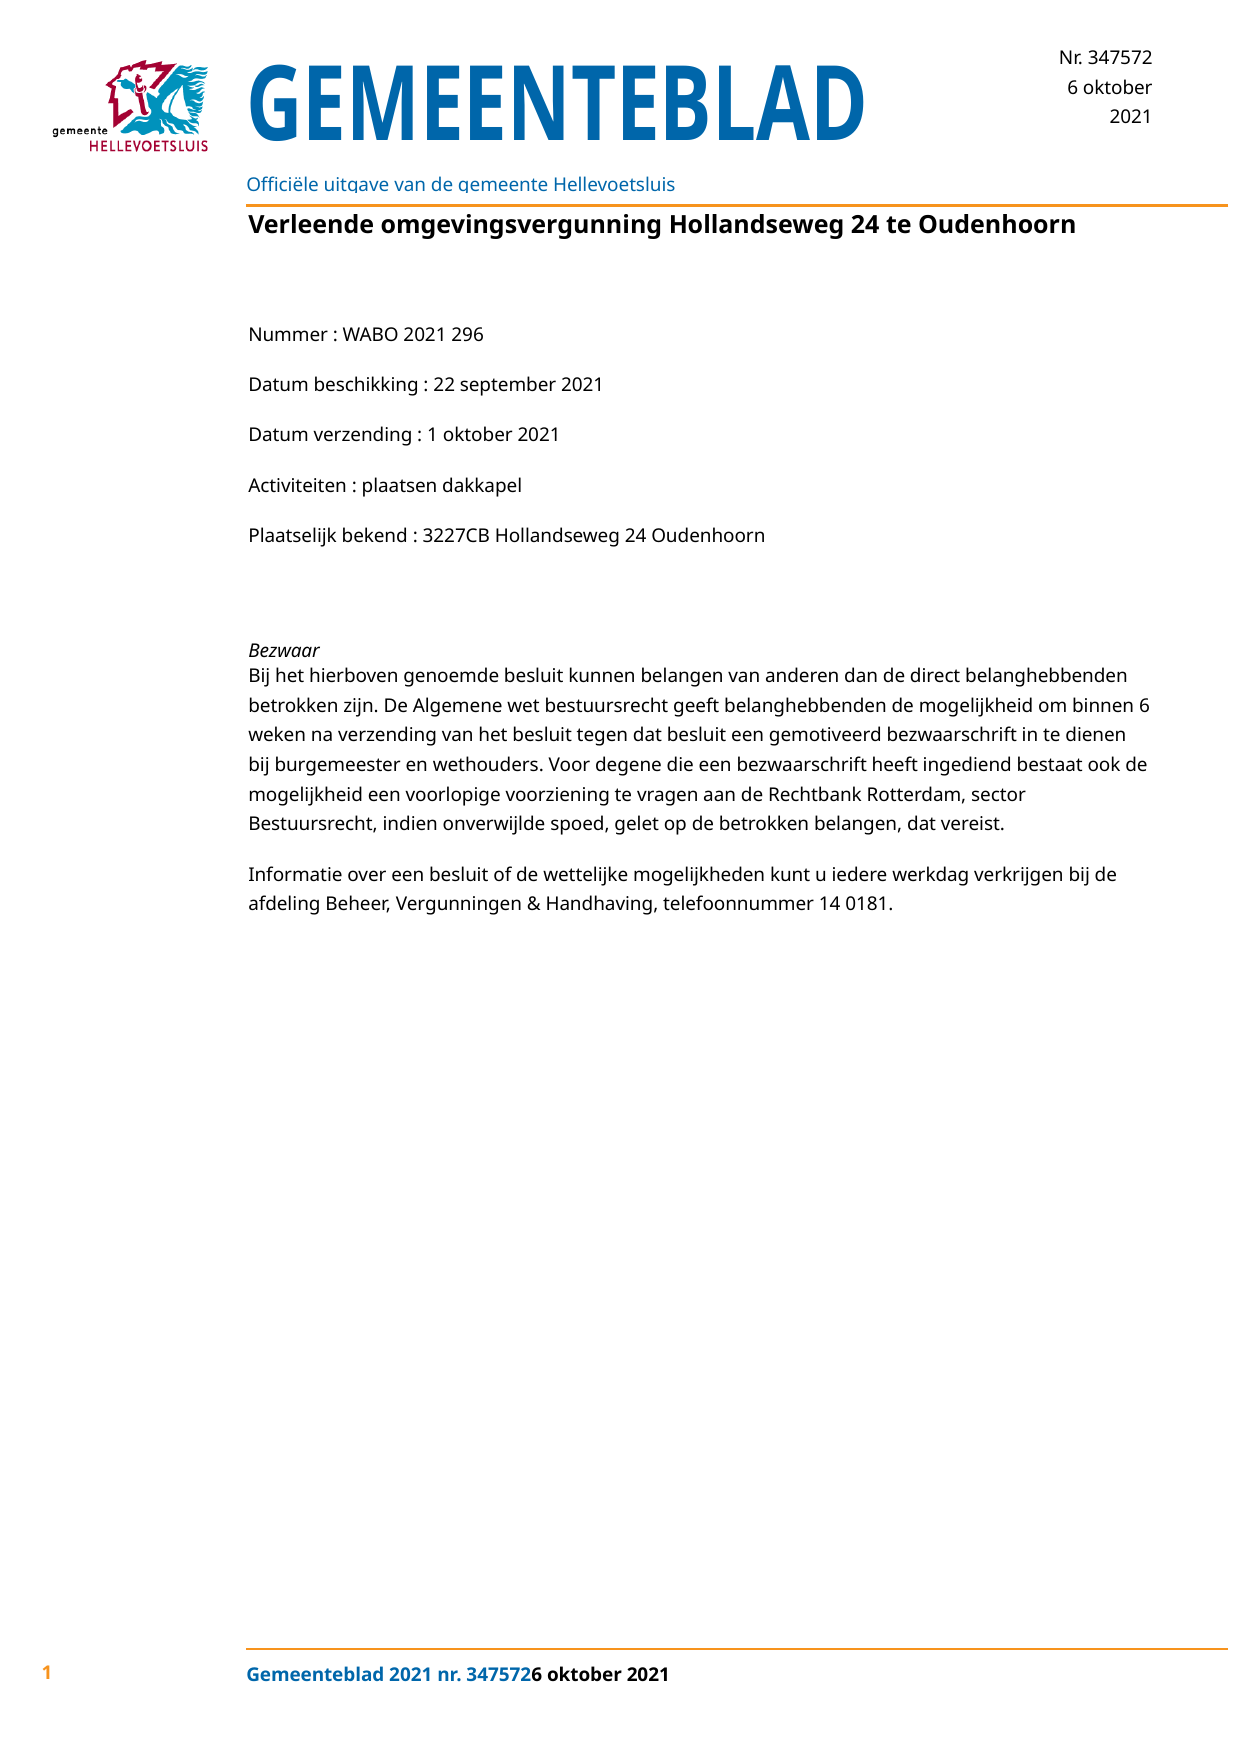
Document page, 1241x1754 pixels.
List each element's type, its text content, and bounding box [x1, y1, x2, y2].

text Bij het hierboven genoemde besluit kunnen belangen van anderen dan de direct belanghebbenden betrokken zijn. De Algemene wet bestuursrecht geeft belanghebbenden de mogelijkheid om binnen 6 weken na verzending van het besluit tegen dat besluit een gemotiveerd bezwaarschrift in te dienen bij burgemeester en wethouders. Voor degene die een bezwaarschrift heeft ingediend bestaat ook de mogelijkheid een voorlopige voorziening te vragen aan de Rechtbank Rotterdam, sector Bestuursrecht, indien onverwijlde spoed, gelet op de betrokken belangen, dat vereist. [248, 662, 1152, 836]
text Datum verzending : 1 oktober 2021 [248, 422, 1152, 447]
picture [41, 47, 231, 172]
text Plaatselijk bekend : 3227CB Hollandseweg 24 Oudenhoorn [248, 522, 1152, 548]
text Informatie over een besluit of de wettelijke mogelijkheden kunt u iedere werkdag verkrijgen bij de afdeling Beheer, Vergunningen & Handhaving, telefoonnummer 14 0181. [248, 861, 1152, 916]
text Activiteiten : plaatsen dakkapel [248, 472, 1152, 498]
text Bezwaar [248, 637, 1152, 662]
text Nummer : WABO 2021 296 [248, 321, 1152, 346]
text Verleende omgevingsvergunning Hollandseweg 24 te Oudenhoorn [248, 207, 1152, 241]
text Datum beschikking : 22 september 2021 [248, 371, 1152, 397]
